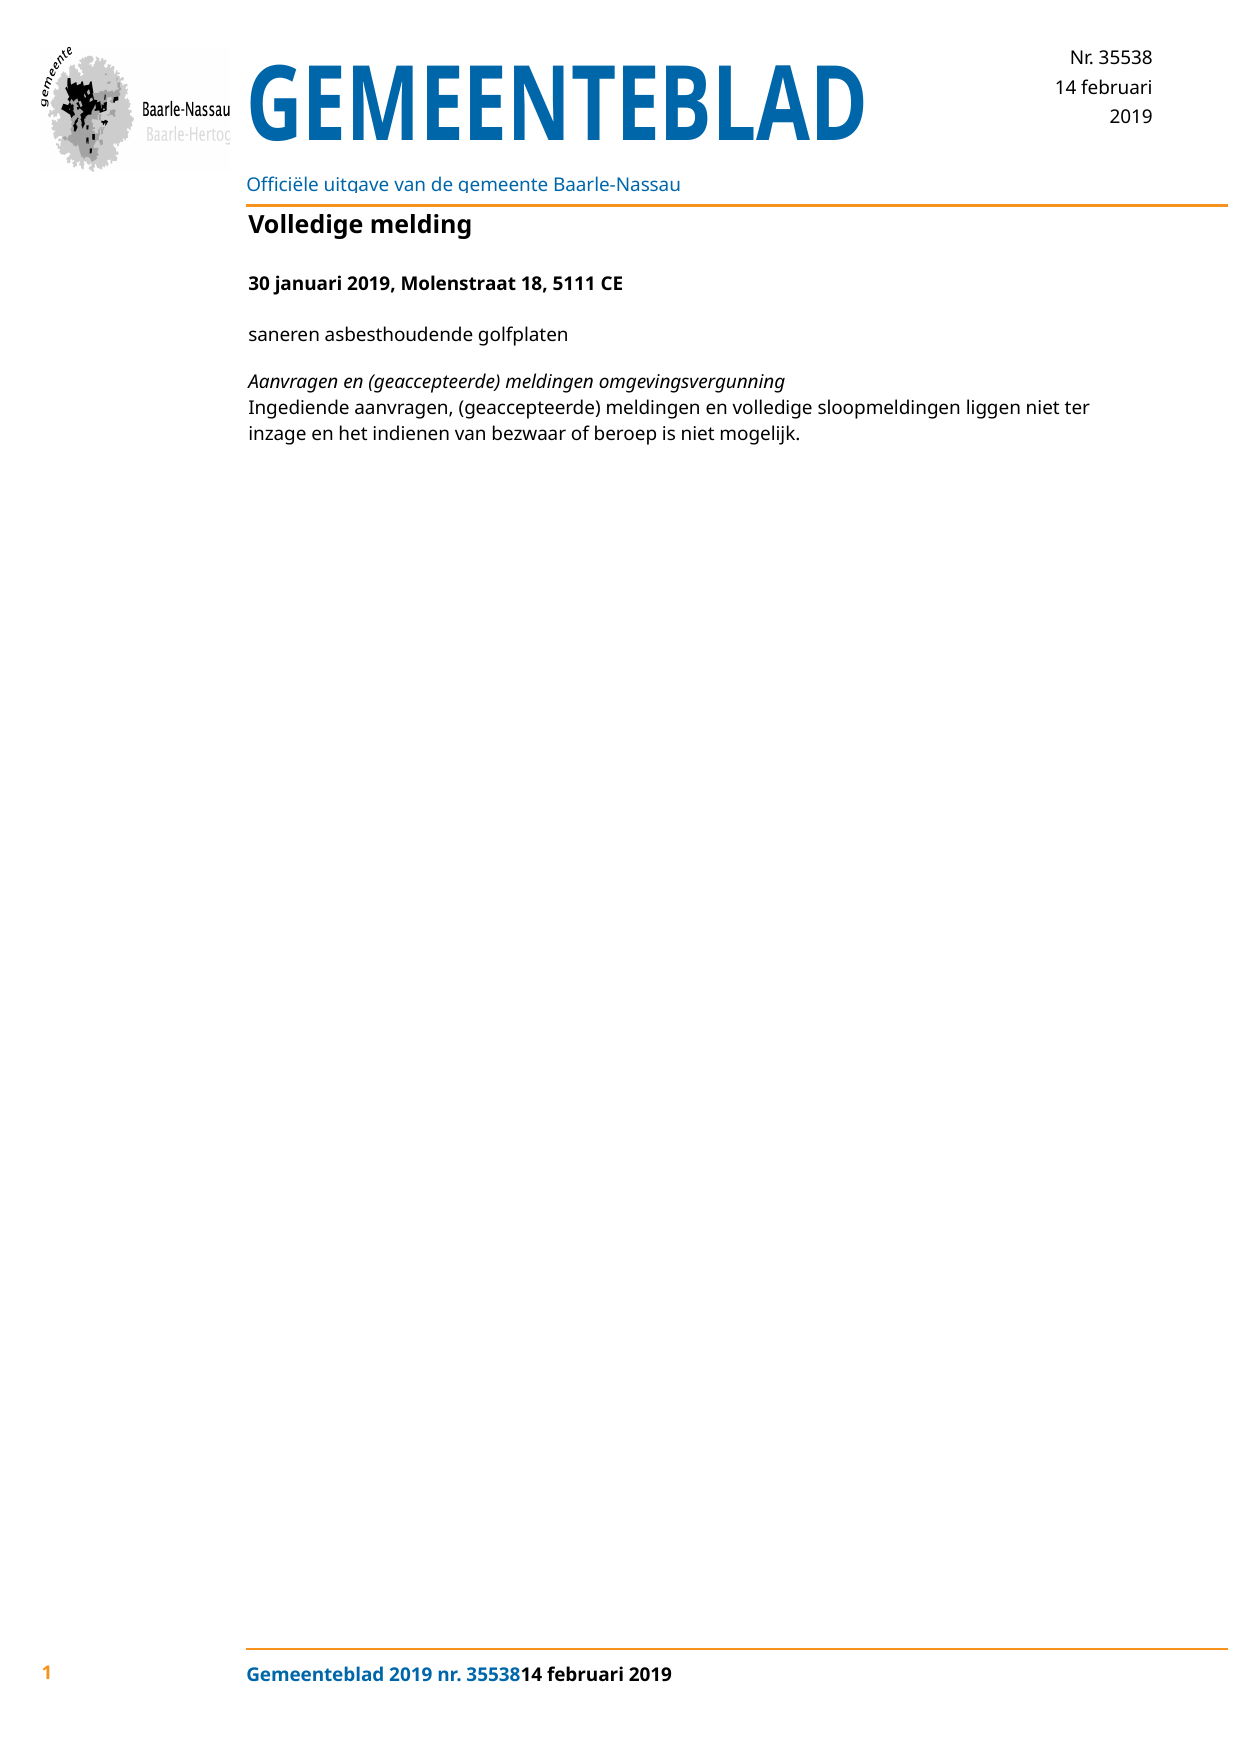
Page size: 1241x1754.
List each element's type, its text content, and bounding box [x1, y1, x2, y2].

picture [41, 47, 231, 172]
text 30 januari 2019, Molenstraat 18, 5111 CE [248, 270, 1152, 296]
text Ingediende aanvragen, (geaccepteerde) meldingen en volledige sloopmeldingen liggen niet ter inzage en het indienen van bezwaar of beroep is niet mogelijk. [248, 394, 1152, 446]
text saneren asbesthoudende golfplaten [248, 321, 1152, 346]
text Volledige melding [248, 207, 1152, 241]
text Aanvragen en (geaccepteerde) meldingen omgevingsvergunning [248, 368, 1152, 394]
